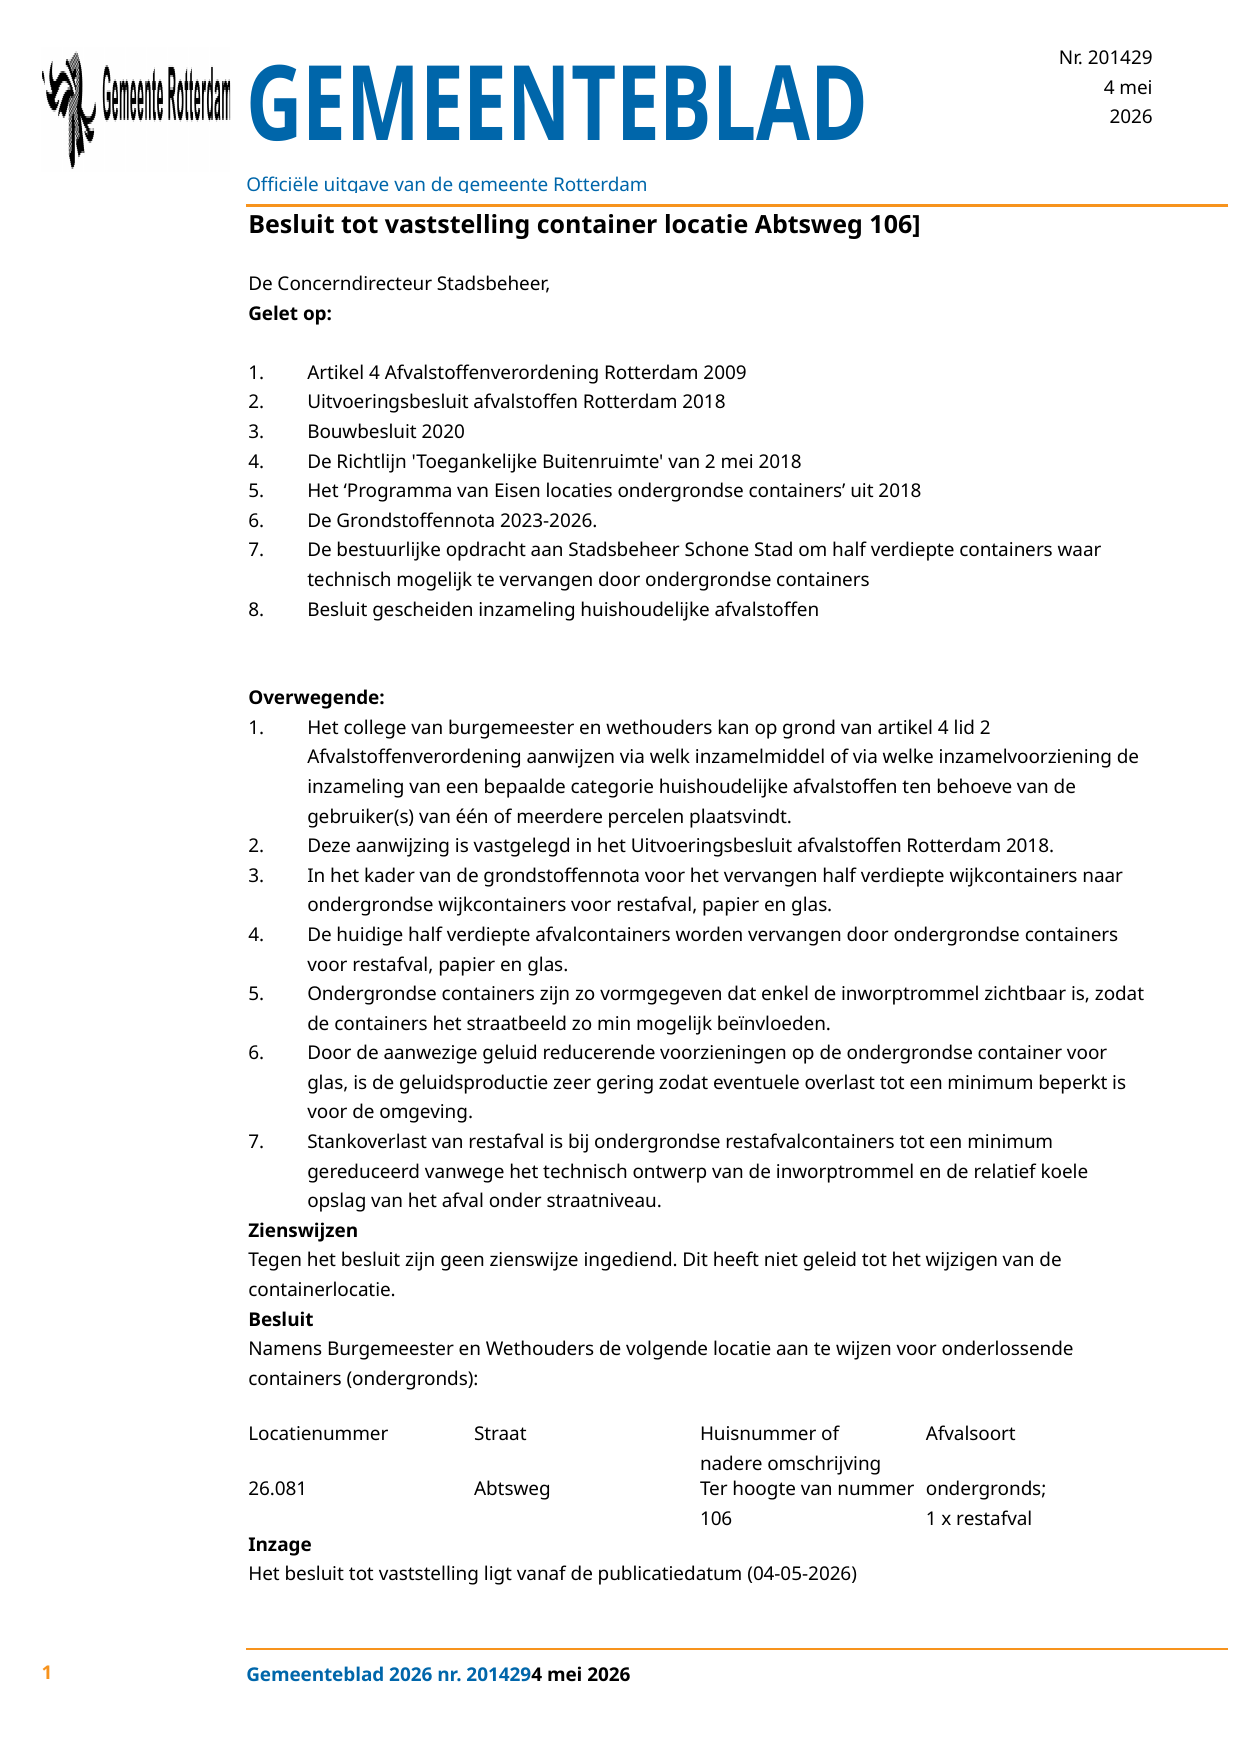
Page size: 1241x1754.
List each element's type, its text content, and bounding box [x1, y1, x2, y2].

text Inzage [248, 1531, 1152, 1557]
list Door de aanwezige geluid reducerende voorzieningen op de ondergrondse container voor glas, is de geluidsproductie zeer gering zodat eventuele overlast tot een minimum beperkt is voor de omgeving. [248, 1039, 1152, 1124]
list Het college van burgemeester en wethouders kan op grond van artikel 4 lid 2 Afvalstoffenverordening aanwijzen via welk inzamelmiddel of via welke inzamelvoorziening de inzameling van een bepaalde categorie huishoudelijke afvalstoffen ten behoeve van de gebruiker(s) van één of meerdere percelen plaatsvindt. [248, 714, 1152, 828]
text Tegen het besluit zijn geen zienswijze ingediend. Dit heeft niet geleid tot het wijzigen van de containerlocatie. [248, 1247, 1152, 1302]
table_header Locatienummer [248, 1420, 474, 1476]
table_header Straat [474, 1420, 700, 1476]
text Namens Burgemeester en Wethouders de volgende locatie aan te wijzen voor onderlossende containers (ondergronds): [248, 1335, 1152, 1391]
list Bouwbesluit 2020 [248, 418, 1152, 444]
text Het besluit tot vaststelling ligt vanaf de publicatiedatum (04-05-2026) [248, 1561, 1152, 1586]
list De huidige half verdiepte afvalcontainers worden vervangen door ondergrondse containers voor restafval, papier en glas. [248, 921, 1152, 976]
list De Richtlijn 'Toegankelijke Buitenruimte' van 2 mei 2018 [248, 448, 1152, 473]
table_cell Ter hoogte van nummer 106 [700, 1476, 926, 1531]
table_cell 26.081 [248, 1476, 474, 1531]
text Overwegende: [248, 684, 1152, 710]
list De bestuurlijke opdracht aan Stadsbeheer Schone Stad om half verdiepte containers waar technisch mogelijk te vervangen door ondergrondse containers [248, 537, 1152, 592]
list Deze aanwijzing is vastgelegd in het Uitvoeringsbesluit afvalstoffen Rotterdam 2018. [248, 832, 1152, 858]
text Besluit tot vaststelling container locatie Abtsweg 106] [248, 207, 1152, 241]
text Gelet op: [248, 300, 1152, 326]
table_header Huisnummer of nadere omschrijving [700, 1420, 926, 1476]
table_header Afvalsoort [926, 1420, 1152, 1476]
table_cell ondergronds; 1 x restafval [926, 1476, 1152, 1531]
list Besluit gescheiden inzameling huishoudelijke afvalstoffen [248, 596, 1152, 621]
table_cell Abtsweg [474, 1476, 700, 1531]
list Ondergrondse containers zijn zo vormgegeven dat enkel de inworptrommel zichtbaar is, zodat de containers het straatbeeld zo min mogelijk beïnvloeden. [248, 980, 1152, 1036]
text Zienswijzen [248, 1217, 1152, 1243]
text De Concerndirecteur Stadsbeheer, [248, 270, 1152, 296]
list In het kader van de grondstoffennota voor het vervangen half verdiepte wijkcontainers naar ondergrondse wijkcontainers voor restafval, papier en glas. [248, 862, 1152, 917]
list De Grondstoffennota 2023-2026. [248, 507, 1152, 533]
list Stankoverlast van restafval is bij ondergrondse restafvalcontainers tot een minimum gereduceerd vanwege het technisch ontwerp van de inworptrommel en de relatief koele opslag van het afval onder straatniveau. [248, 1128, 1152, 1213]
list Artikel 4 Afvalstoffenverordening Rotterdam 2009 [248, 359, 1152, 385]
list Uitvoeringsbesluit afvalstoffen Rotterdam 2018 [248, 389, 1152, 414]
list Het ‘Programma van Eisen locaties ondergrondse containers’ uit 2018 [248, 477, 1152, 503]
text Besluit [248, 1306, 1152, 1331]
picture [41, 47, 231, 172]
